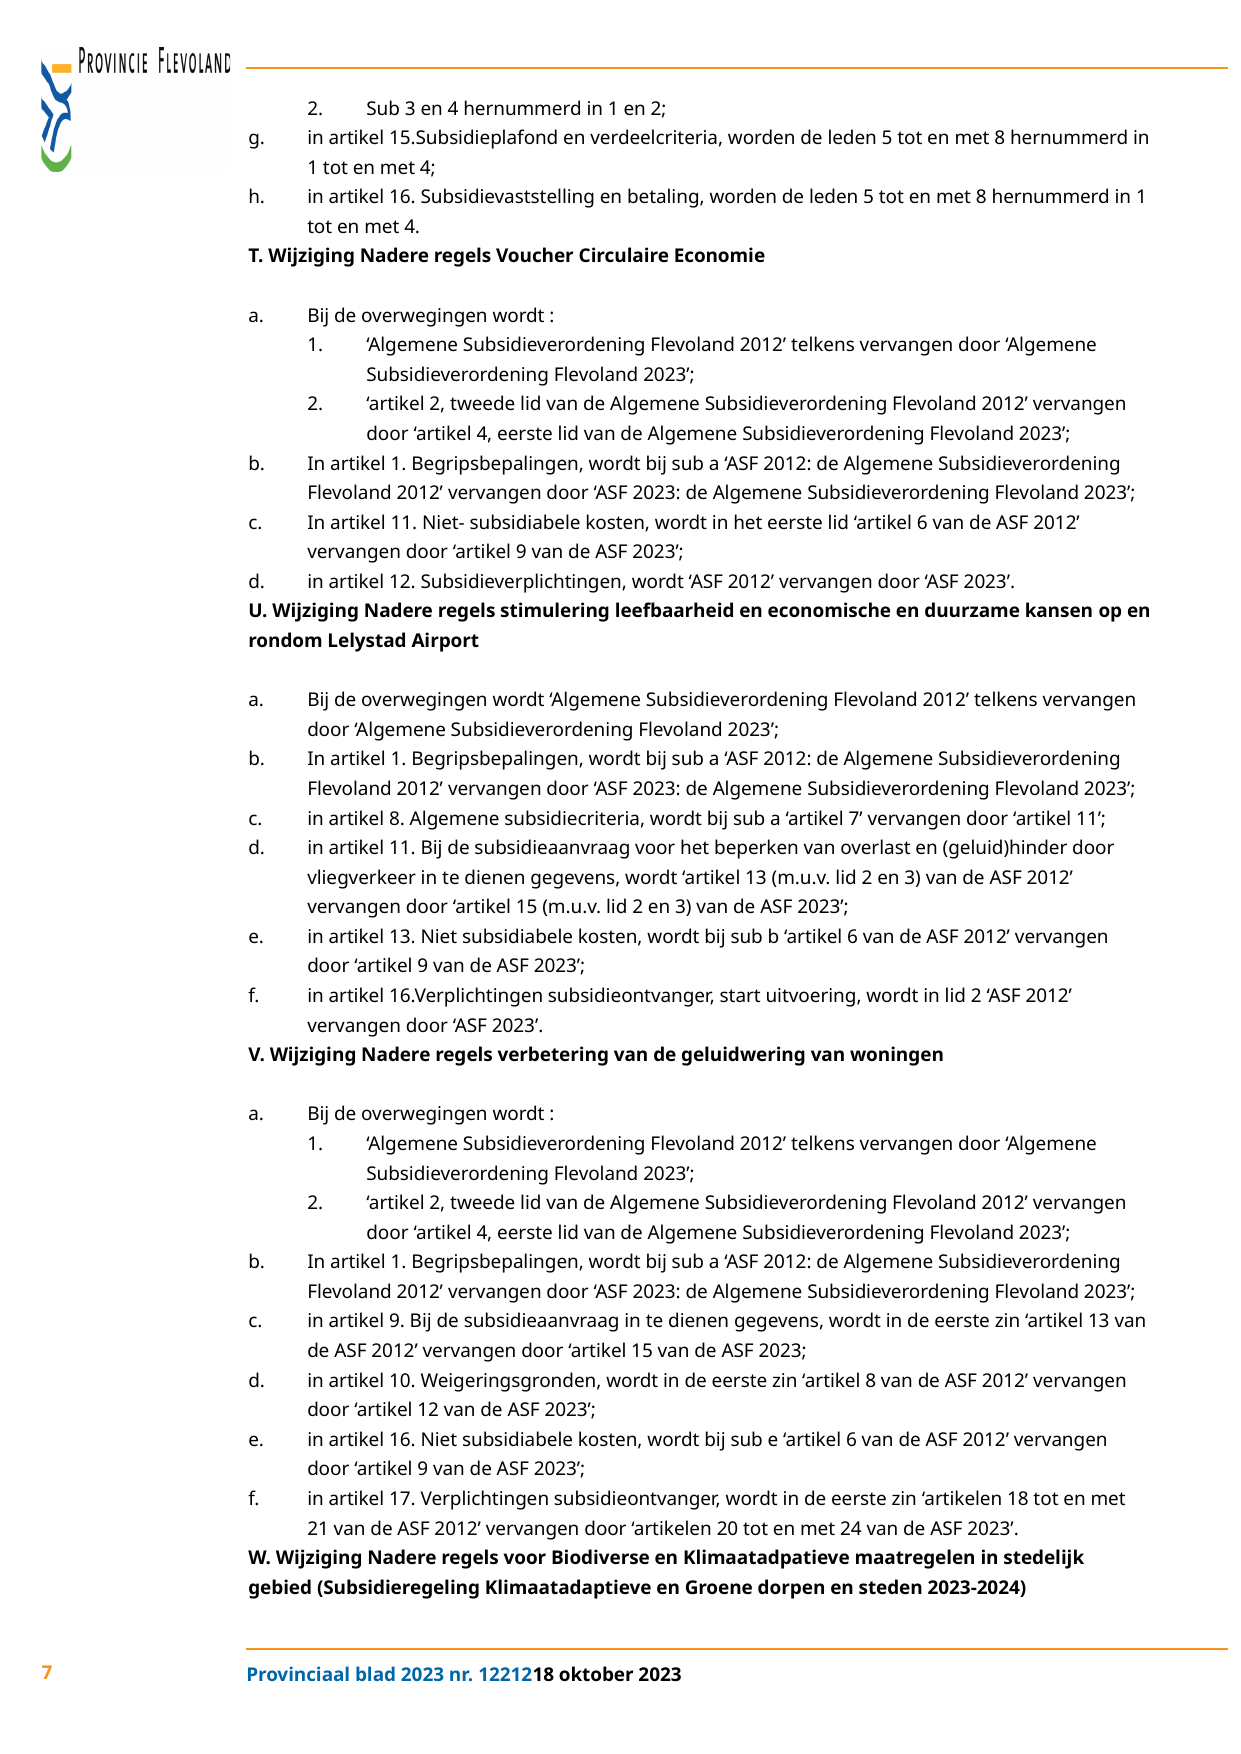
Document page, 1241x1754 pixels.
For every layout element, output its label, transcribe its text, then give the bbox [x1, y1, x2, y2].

list In artikel 1. Begripsbepalingen, wordt bij sub a ‘ASF 2012: de Algemene Subsidieverordening Flevoland 2012’ vervangen door ‘ASF 2023: de Algemene Subsidieverordening Flevoland 2023’; [248, 450, 1152, 505]
list in artikel 11. Bij de subsidieaanvraag voor het beperken van overlast en (geluid)hinder door vliegverkeer in te dienen gegevens, wordt ‘artikel 13 (m.u.v. lid 2 en 3) van de ASF 2012’ vervangen door ‘artikel 15 (m.u.v. lid 2 en 3) van de ASF 2023’; [248, 834, 1152, 919]
list In artikel 1. Begripsbepalingen, wordt bij sub a ‘ASF 2012: de Algemene Subsidieverordening Flevoland 2012’ vervangen door ‘ASF 2023: de Algemene Subsidieverordening Flevoland 2023’; [248, 1248, 1152, 1304]
picture [41, 47, 231, 172]
list in artikel 15.Subsidieplafond en verdeelcriteria, worden de leden 5 tot en met 8 hernummerd in 1 tot en met 4; [248, 124, 1152, 180]
text W. Wijziging Nadere regels voor Biodiverse en Klimaatadpatieve maatregelen in stedelijk gebied (Subsidieregeling Klimaatadaptieve en Groene dorpen en steden 2023-2024) [248, 1544, 1152, 1600]
text T. Wijziging Nadere regels Voucher Circulaire Economie [248, 243, 1152, 268]
list ‘Algemene Subsidieverordening Flevoland 2012’ telkens vervangen door ‘Algemene Subsidieverordening Flevoland 2023’; [307, 1130, 1152, 1186]
list Sub 3 en 4 hernummerd in 1 en 2; [307, 95, 1152, 121]
list In artikel 1. Begripsbepalingen, wordt bij sub a ‘ASF 2012: de Algemene Subsidieverordening Flevoland 2012’ vervangen door ‘ASF 2023: de Algemene Subsidieverordening Flevoland 2023’; [248, 746, 1152, 801]
list in artikel 16. Niet subsidiabele kosten, wordt bij sub e ‘artikel 6 van de ASF 2012’ vervangen door ‘artikel 9 van de ASF 2023’; [248, 1426, 1152, 1481]
list in artikel 13. Niet subsidiabele kosten, wordt bij sub b ‘artikel 6 van de ASF 2012’ vervangen door ‘artikel 9 van de ASF 2023’; [248, 923, 1152, 978]
list Bij de overwegingen wordt : [248, 302, 1152, 328]
list Bij de overwegingen wordt : [248, 1101, 1152, 1126]
list ‘artikel 2, tweede lid van de Algemene Subsidieverordening Flevoland 2012’ vervangen door ‘artikel 4, eerste lid van de Algemene Subsidieverordening Flevoland 2023’; [307, 391, 1152, 446]
list in artikel 16. Subsidievaststelling en betaling, worden de leden 5 tot en met 8 hernummerd in 1 tot en met 4. [248, 183, 1152, 239]
list in artikel 16.Verplichtingen subsidieontvanger, start uitvoering, wordt in lid 2 ‘ASF 2012’ vervangen door ‘ASF 2023’. [248, 982, 1152, 1038]
text U. Wijziging Nadere regels stimulering leefbaarheid en economische en duurzame kansen op en rondom Lelystad Airport [248, 598, 1152, 653]
list in artikel 10. Weigeringsgronden, wordt in de eerste zin ‘artikel 8 van de ASF 2012’ vervangen door ‘artikel 12 van de ASF 2023’; [248, 1367, 1152, 1422]
text V. Wijziging Nadere regels verbetering van de geluidwering van woningen [248, 1041, 1152, 1067]
list ‘Algemene Subsidieverordening Flevoland 2012’ telkens vervangen door ‘Algemene Subsidieverordening Flevoland 2023’; [307, 331, 1152, 387]
list in artikel 9. Bij de subsidieaanvraag in te dienen gegevens, wordt in de eerste zin ‘artikel 13 van de ASF 2012’ vervangen door ‘artikel 15 van de ASF 2023; [248, 1308, 1152, 1363]
list in artikel 17. Verplichtingen subsidieontvanger, wordt in de eerste zin ‘artikelen 18 tot en met 21 van de ASF 2012’ vervangen door ‘artikelen 20 tot en met 24 van de ASF 2023’. [248, 1485, 1152, 1541]
list Bij de overwegingen wordt ‘Algemene Subsidieverordening Flevoland 2012’ telkens vervangen door ‘Algemene Subsidieverordening Flevoland 2023’; [248, 686, 1152, 742]
list in artikel 12. Subsidieverplichtingen, wordt ‘ASF 2012’ vervangen door ‘ASF 2023’. [248, 568, 1152, 594]
list in artikel 8. Algemene subsidiecriteria, wordt bij sub a ‘artikel 7’ vervangen door ‘artikel 11’; [248, 805, 1152, 831]
list ‘artikel 2, tweede lid van de Algemene Subsidieverordening Flevoland 2012’ vervangen door ‘artikel 4, eerste lid van de Algemene Subsidieverordening Flevoland 2023’; [307, 1189, 1152, 1245]
list In artikel 11. Niet- subsidiabele kosten, wordt in het eerste lid ‘artikel 6 van de ASF 2012’ vervangen door ‘artikel 9 van de ASF 2023’; [248, 509, 1152, 564]
